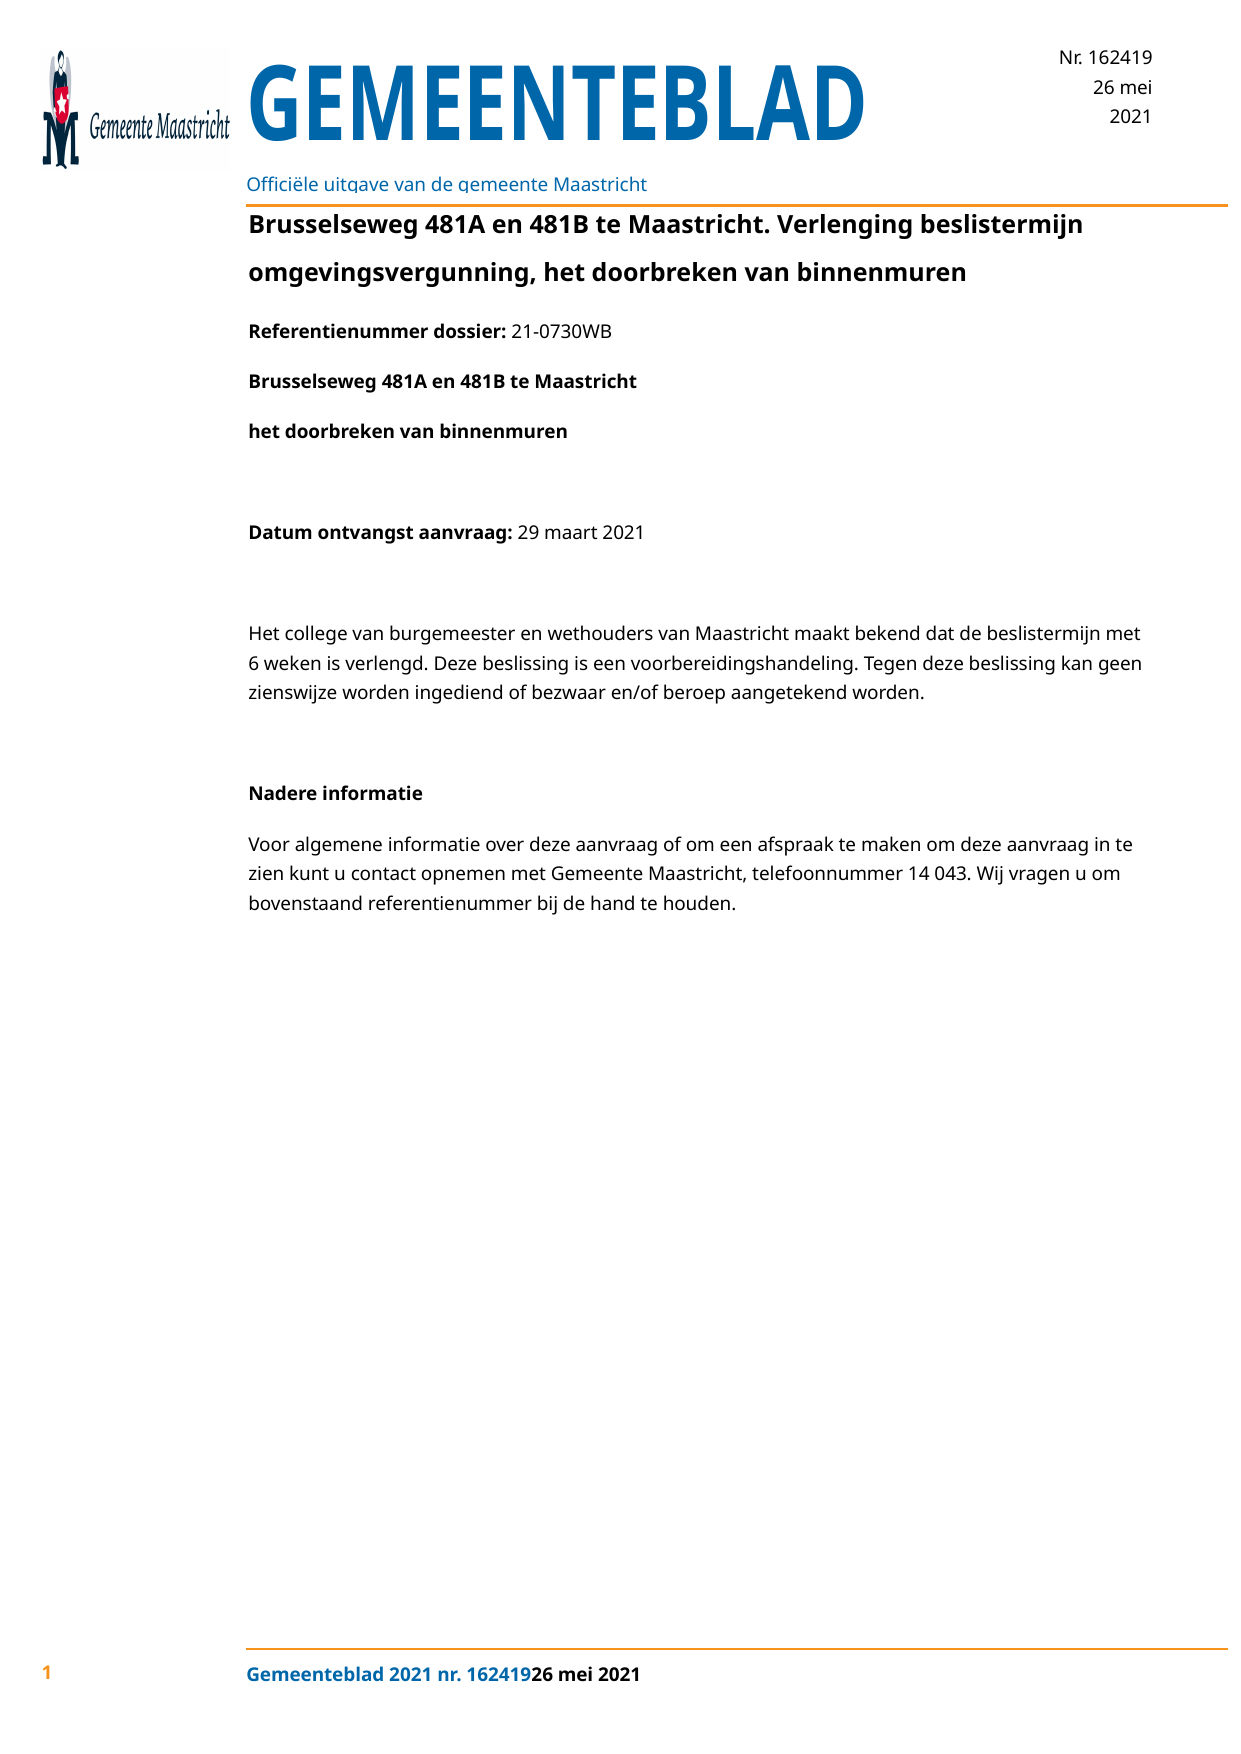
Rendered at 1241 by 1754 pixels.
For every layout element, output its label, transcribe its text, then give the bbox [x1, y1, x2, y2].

text Nadere informatie [248, 780, 1152, 806]
text Het college van burgemeester en wethouders van Maastricht maakt bekend dat de beslistermijn met 6 weken is verlengd. Deze beslissing is een voorbereidingshandeling. Tegen deze beslissing kan geen zienswijze worden ingediend of bezwaar en/of beroep aangetekend worden. [248, 620, 1152, 705]
text Brusselseweg 481A en 481B te Maastricht [248, 368, 1152, 394]
text Voor algemene informatie over deze aanvraag of om een afspraak te maken om deze aanvraag in te zien kunt u contact opnemen met Gemeente Maastricht, telefoonnummer 14 043. Wij vragen u om bovenstaand referentienummer bij de hand te houden. [248, 831, 1152, 916]
text het doorbreken van binnenmuren [248, 419, 1152, 444]
text Referentienummer dossier: 21-0730WB [248, 318, 1152, 344]
picture [41, 47, 231, 172]
text Datum ontvangst aanvraag: 29 maart 2021 [248, 519, 1152, 545]
text Brusselseweg 481A en 481B te Maastricht. Verlenging beslistermijn omgevingsvergunning, het doorbreken van binnenmuren [248, 207, 1152, 288]
